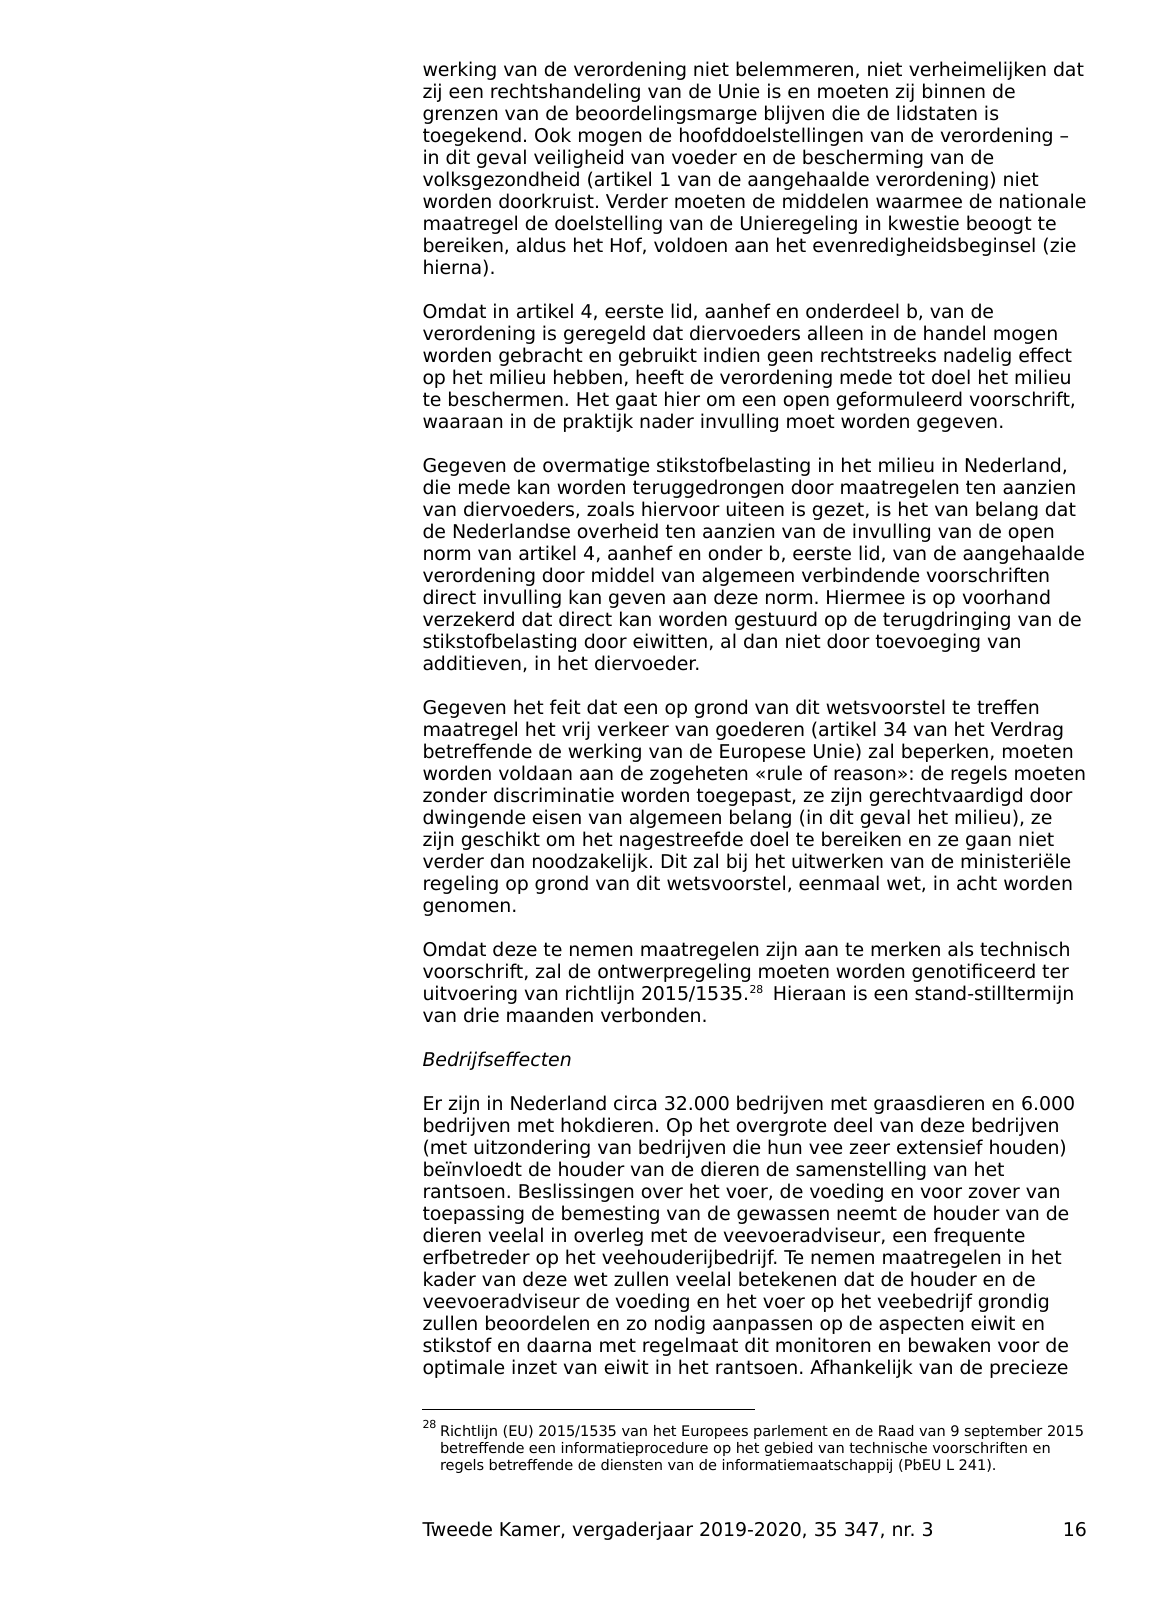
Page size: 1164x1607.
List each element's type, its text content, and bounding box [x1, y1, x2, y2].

subtitle Bedrijfseffecten [422, 1049, 1087, 1071]
text Gegeven de overmatige stikstofbelasting in het milieu in Nederland, die mede kan worden teruggedrongen door maatregelen ten aanzien van diervoeders, zoals hiervoor uiteen is gezet, is het van belang dat de Nederlandse overheid ten aanzien van de invulling van de open norm van artikel 4, aanhef en onder b, eerste lid, van de aangehaalde verordening door middel van algemeen verbindende voorschriften direct invulling kan geven aan deze norm. Hiermee is op voorhand verzekerd dat direct kan worden gestuurd op de terugdringing van de stikstofbelasting door eiwitten, al dan niet door toevoeging van additieven, in het diervoeder. [422, 455, 1087, 675]
text Richtlijn (EU) 2015/1535 van het Europees parlement en de Raad van 9 september 2015 betreffende een informatieprocedure op het gebied van technische voorschriften en regels betreffende de diensten van de informatiemaatschappij (PbEU L 241). [422, 1418, 1087, 1474]
text Omdat deze te nemen maatregelen zijn aan te merken als technisch voorschrift, zal de ontwerpregeling moeten worden genotificeerd ter uitvoering van richtlijn 2015/1535. Hieraan is een stand-stilltermijn van drie maanden verbonden. [422, 939, 1087, 1027]
text Er zijn in Nederland circa 32.000 bedrijven met graasdieren en 6.000 bedrijven met hokdieren. Op het overgrote deel van deze bedrijven (met uitzondering van bedrijven die hun vee zeer extensief houden) beïnvloedt de houder van de dieren de samenstelling van het rantsoen. Beslissingen over het voer, de voeding en voor zover van toepassing de bemesting van de gewassen neemt de houder van de dieren veelal in overleg met de veevoeradviseur, een frequente erfbetreder op het veehouderijbedrijf. Te nemen maatregelen in het kader van deze wet zullen veelal betekenen dat de houder en de veevoeradviseur de voeding en het voer op het veebedrijf grondig zullen beoordelen en zo nodig aanpassen op de aspecten eiwit en stikstof en daarna met regelmaat dit monitoren en bewaken voor de optimale inzet van eiwit in het rantsoen. Afhankelijk van de precieze [422, 1093, 1087, 1379]
text werking van de verordening niet belemmeren, niet verheimelijken dat zij een rechtshandeling van de Unie is en moeten zij binnen de grenzen van de beoordelingsmarge blijven die de lidstaten is toegekend. Ook mogen de hoofddoelstellingen van de verordening – in dit geval veiligheid van voeder en de bescherming van de volksgezondheid (artikel 1 van de aangehaalde verordening) niet worden doorkruist. Verder moeten de middelen waarmee de nationale maatregel de doelstelling van de Unieregeling in kwestie beoogt te bereiken, aldus het Hof, voldoen aan het evenredigheidsbeginsel (zie hierna). [422, 59, 1087, 279]
text Omdat in artikel 4, eerste lid, aanhef en onderdeel b, van de verordening is geregeld dat diervoeders alleen in de handel mogen worden gebracht en gebruikt indien geen rechtstreeks nadelig effect op het milieu hebben, heeft de verordening mede tot doel het milieu te beschermen. Het gaat hier om een open geformuleerd voorschrift, waaraan in de praktijk nader invulling moet worden gegeven. [422, 301, 1087, 433]
text Gegeven het feit dat een op grond van dit wetsvoorstel te treffen maatregel het vrij verkeer van goederen (artikel 34 van het Verdrag betreffende de werking van de Europese Unie) zal beperken, moeten worden voldaan aan de zogeheten «rule of reason»: de regels moeten zonder discriminatie worden toegepast, ze zijn gerechtvaardigd door dwingende eisen van algemeen belang (in dit geval het milieu), ze zijn geschikt om het nagestreefde doel te bereiken en ze gaan niet verder dan noodzakelijk. Dit zal bij het uitwerken van de ministeriële regeling op grond van dit wetsvoorstel, eenmaal wet, in acht worden genomen. [422, 697, 1087, 917]
